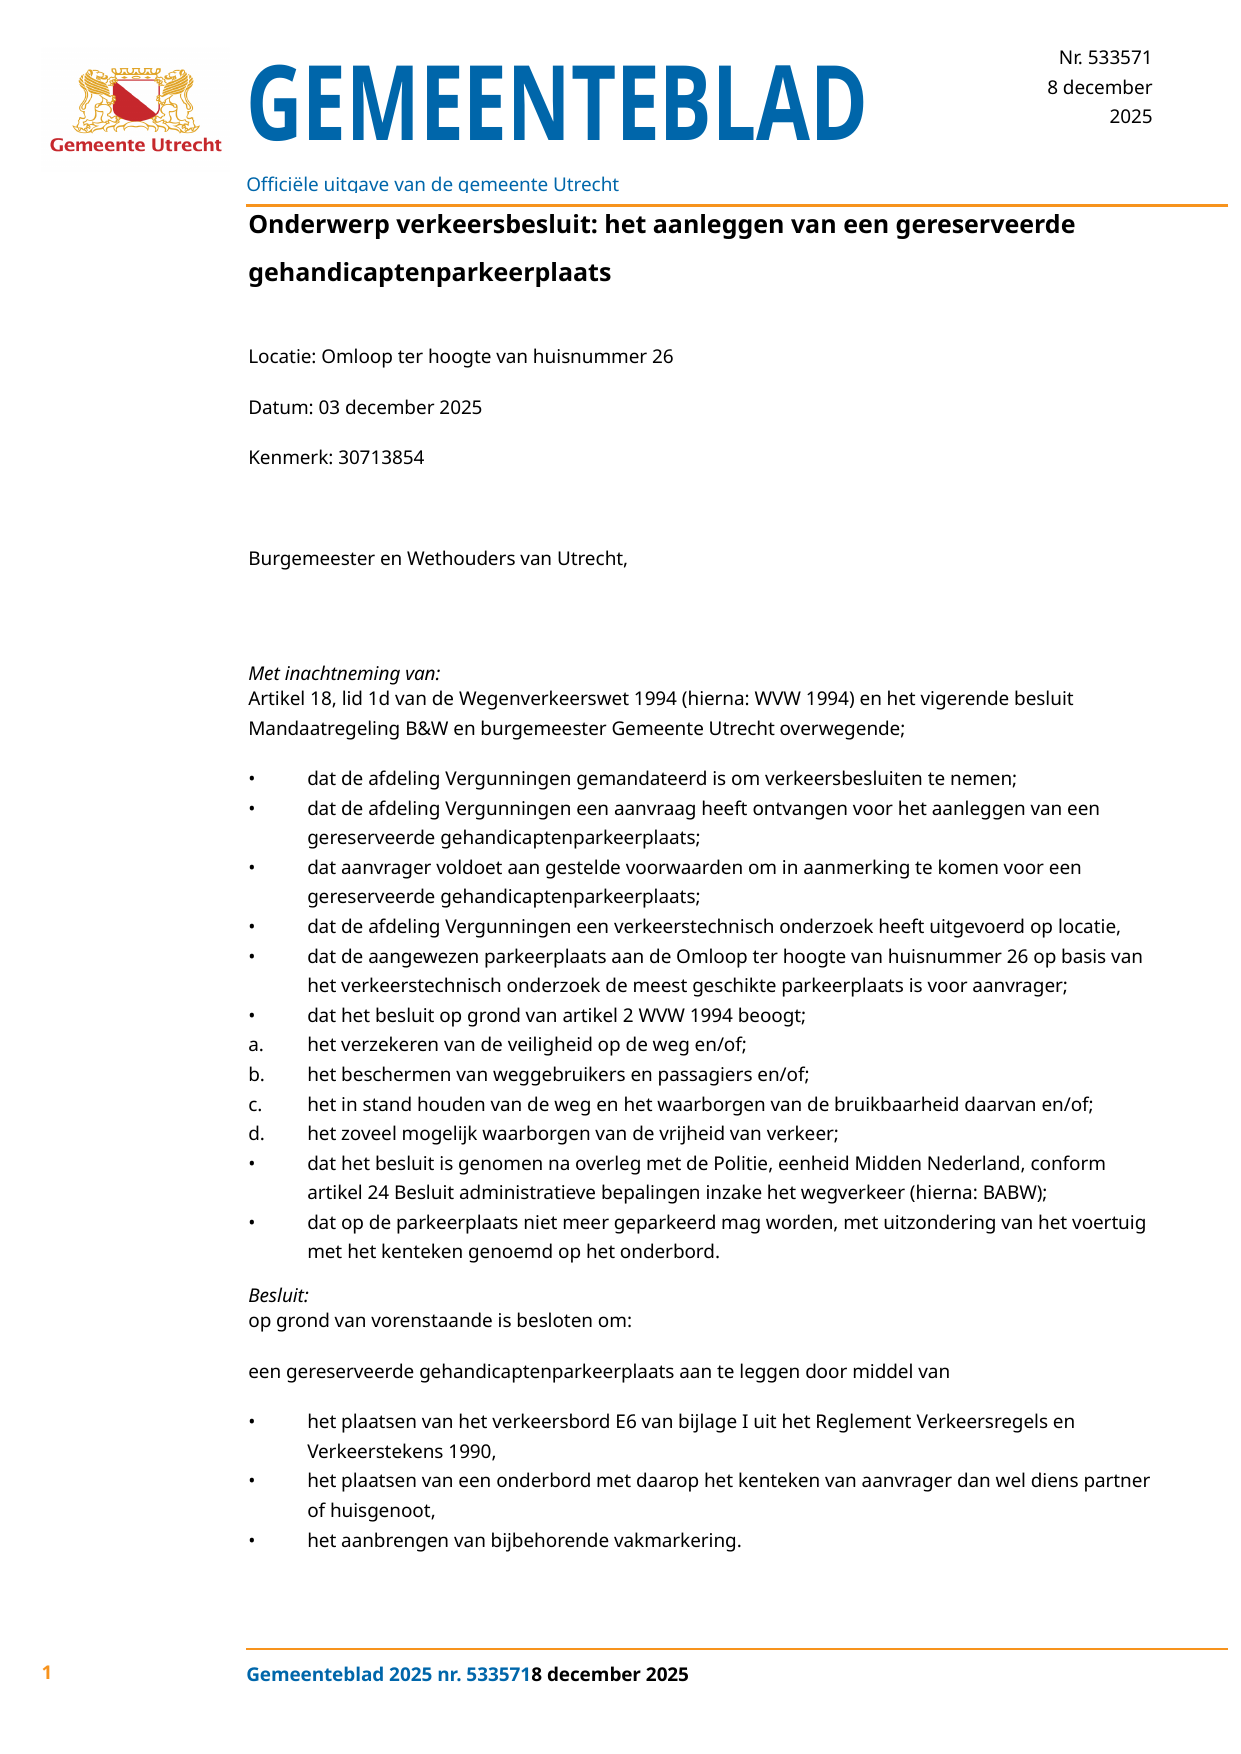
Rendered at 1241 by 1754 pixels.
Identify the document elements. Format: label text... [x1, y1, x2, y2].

list dat de aangewezen parkeerplaats aan de Omloop ter hoogte van huisnummer 26 op basis van het verkeerstechnisch onderzoek de meest geschikte parkeerplaats is voor aanvrager; [248, 943, 1152, 998]
list het plaatsen van het verkeersbord E6 van bijlage I uit het Reglement Verkeersregels en Verkeerstekens 1990, [248, 1408, 1152, 1464]
list het aanbrengen van bijbehorende vakmarkering. [248, 1527, 1152, 1552]
list dat het besluit is genomen na overleg met de Politie, eenheid Midden Nederland, conform artikel 24 Besluit administratieve bepalingen inzake het wegverkeer (hierna: BABW); [248, 1150, 1152, 1205]
text Datum: 03 december 2025 [248, 394, 1152, 420]
list het verzekeren van de veiligheid op de weg en/of; [248, 1032, 1152, 1057]
text een gereserveerde gehandicaptenparkeerplaats aan te leggen door middel van [248, 1358, 1152, 1384]
list dat op de parkeerplaats niet meer geparkeerd mag worden, met uitzondering van het voertuig met het kenteken genoemd op het onderbord. [248, 1209, 1152, 1264]
text Onderwerp verkeersbesluit: het aanleggen van een gereserveerde gehandicaptenparkeerplaats [248, 207, 1152, 288]
text Besluit: [248, 1282, 1152, 1308]
list dat aanvrager voldoet aan gestelde voorwaarden om in aanmerking te komen voor een gereserveerde gehandicaptenparkeerplaats; [248, 854, 1152, 909]
text Artikel 18, lid 1d van de Wegenverkeerswet 1994 (hierna: WVW 1994) en het vigerende besluit Mandaatregeling B&W en burgemeester Gemeente Utrecht overwegende; [248, 685, 1152, 741]
text Met inachtneming van: [248, 660, 1152, 685]
list het zoveel mogelijk waarborgen van de vrijheid van verkeer; [248, 1120, 1152, 1146]
list dat de afdeling Vergunningen een verkeerstechnisch onderzoek heeft uitgevoerd op locatie, [248, 913, 1152, 939]
list dat de afdeling Vergunningen gemandateerd is om verkeersbesluiten te nemen; [248, 765, 1152, 791]
list dat het besluit op grond van artikel 2 WVW 1994 beoogt; [248, 1002, 1152, 1028]
text Kenmerk: 30713854 [248, 444, 1152, 470]
text op grond van vorenstaande is besloten om: [248, 1308, 1152, 1333]
list het in stand houden van de weg en het waarborgen van de bruikbaarheid daarvan en/of; [248, 1091, 1152, 1117]
list het plaatsen van een onderbord met daarop het kenteken van aanvrager dan wel diens partner of huisgenoot, [248, 1468, 1152, 1523]
picture [41, 47, 231, 172]
text Burgemeester en Wethouders van Utrecht, [248, 545, 1152, 571]
list dat de afdeling Vergunningen een aanvraag heeft ontvangen voor het aanleggen van een gereserveerde gehandicaptenparkeerplaats; [248, 795, 1152, 850]
text Locatie: Omloop ter hoogte van huisnummer 26 [248, 344, 1152, 369]
list het beschermen van weggebruikers en passagiers en/of; [248, 1061, 1152, 1087]
